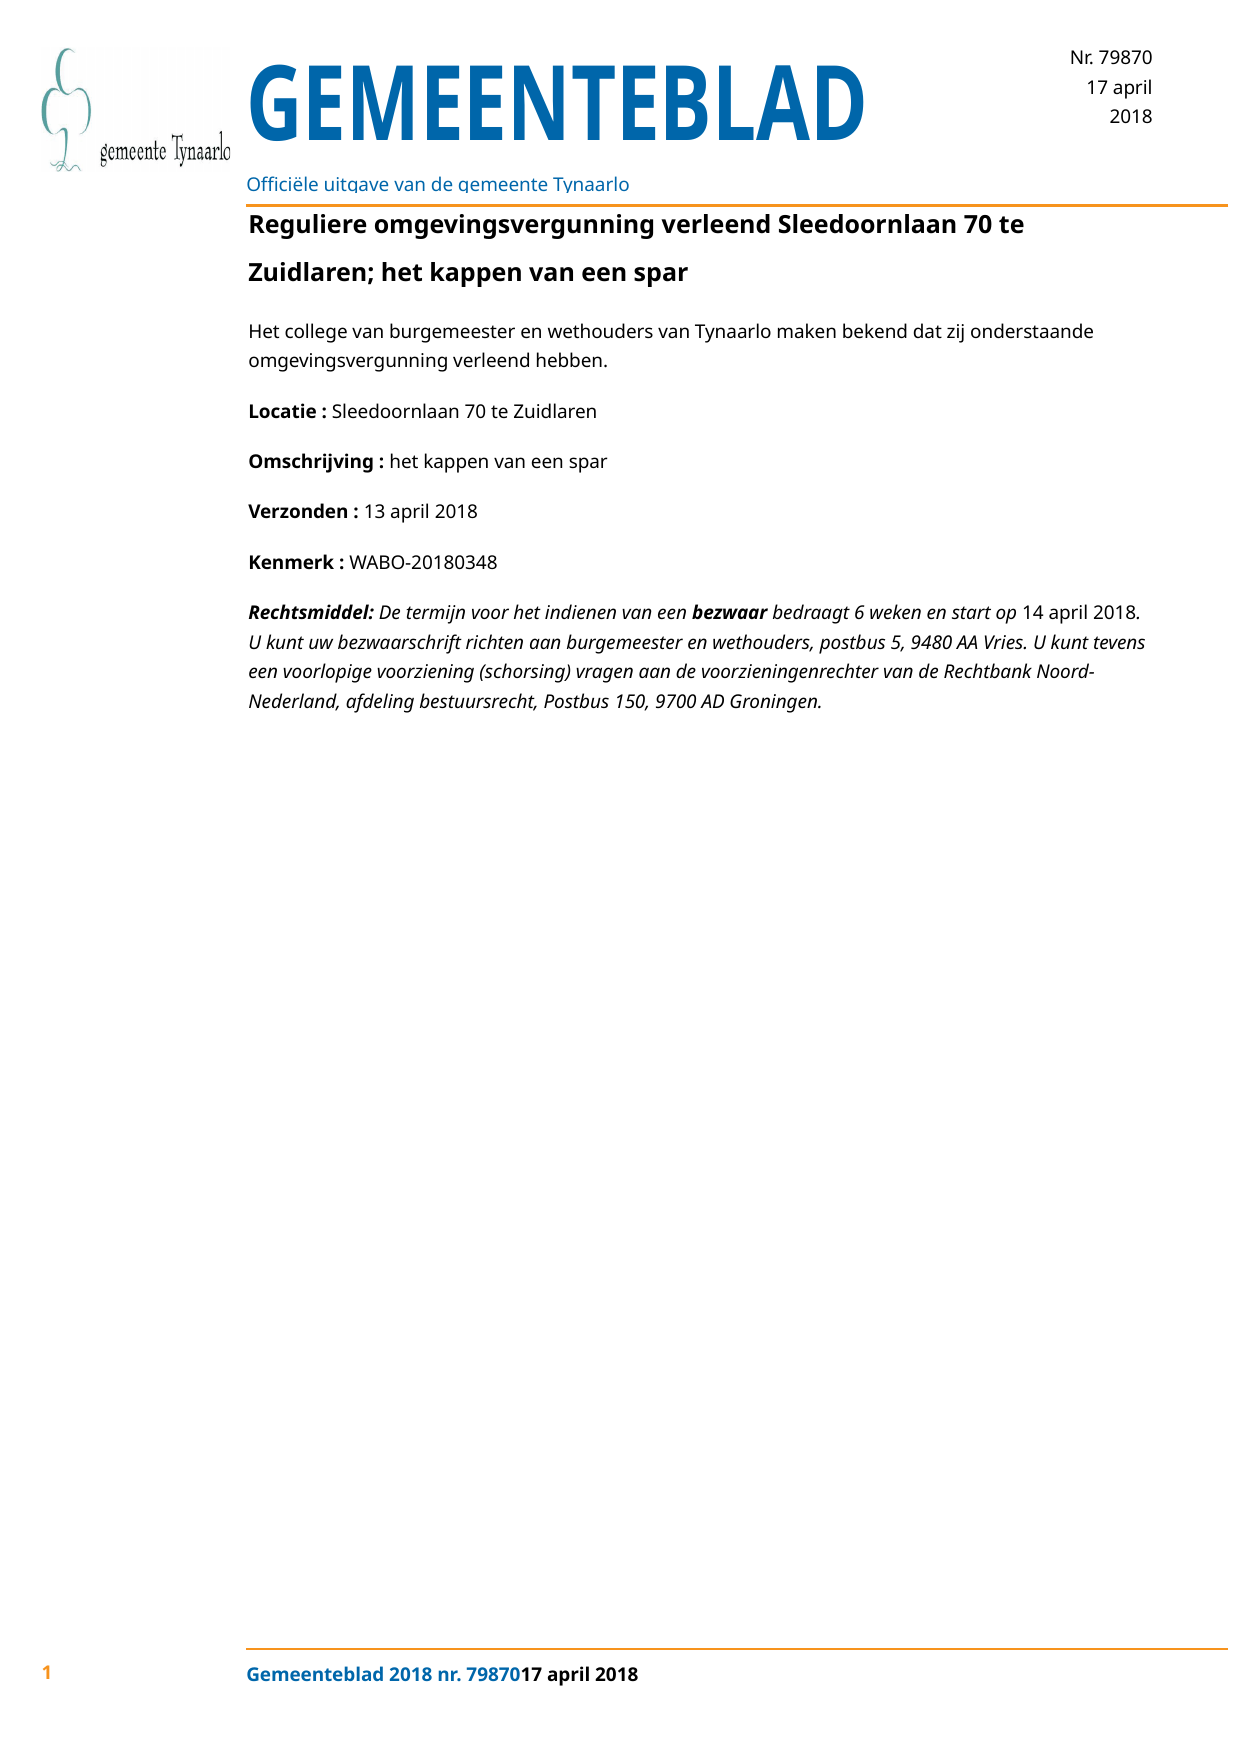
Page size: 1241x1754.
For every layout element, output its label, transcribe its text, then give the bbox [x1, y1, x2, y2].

text Locatie : Sleedoornlaan 70 te Zuidlaren [248, 398, 1152, 424]
text Rechtsmiddel: De termijn voor het indienen van een bezwaar bedraagt 6 weken en start op 14 april 2018. U kunt uw bezwaarschrift richten aan burgemeester en wethouders, postbus 5, 9480 AA Vries. U kunt tevens een voorlopige voorziening (schorsing) vragen aan de voorzieningenrechter van de Rechtbank Noord-Nederland, afdeling bestuursrecht, Postbus 150, 9700 AD Groningen. [248, 599, 1152, 714]
text Reguliere omgevingsvergunning verleend Sleedoornlaan 70 te Zuidlaren; het kappen van een spar [248, 207, 1152, 288]
picture [41, 47, 231, 172]
text Het college van burgemeester en wethouders van Tynaarlo maken bekend dat zij onderstaande omgevingsvergunning verleend hebben. [248, 318, 1152, 373]
text Omschrijving : het kappen van een spar [248, 448, 1152, 474]
text Kenmerk : WABO-20180348 [248, 549, 1152, 575]
text Verzonden : 13 april 2018 [248, 499, 1152, 524]
